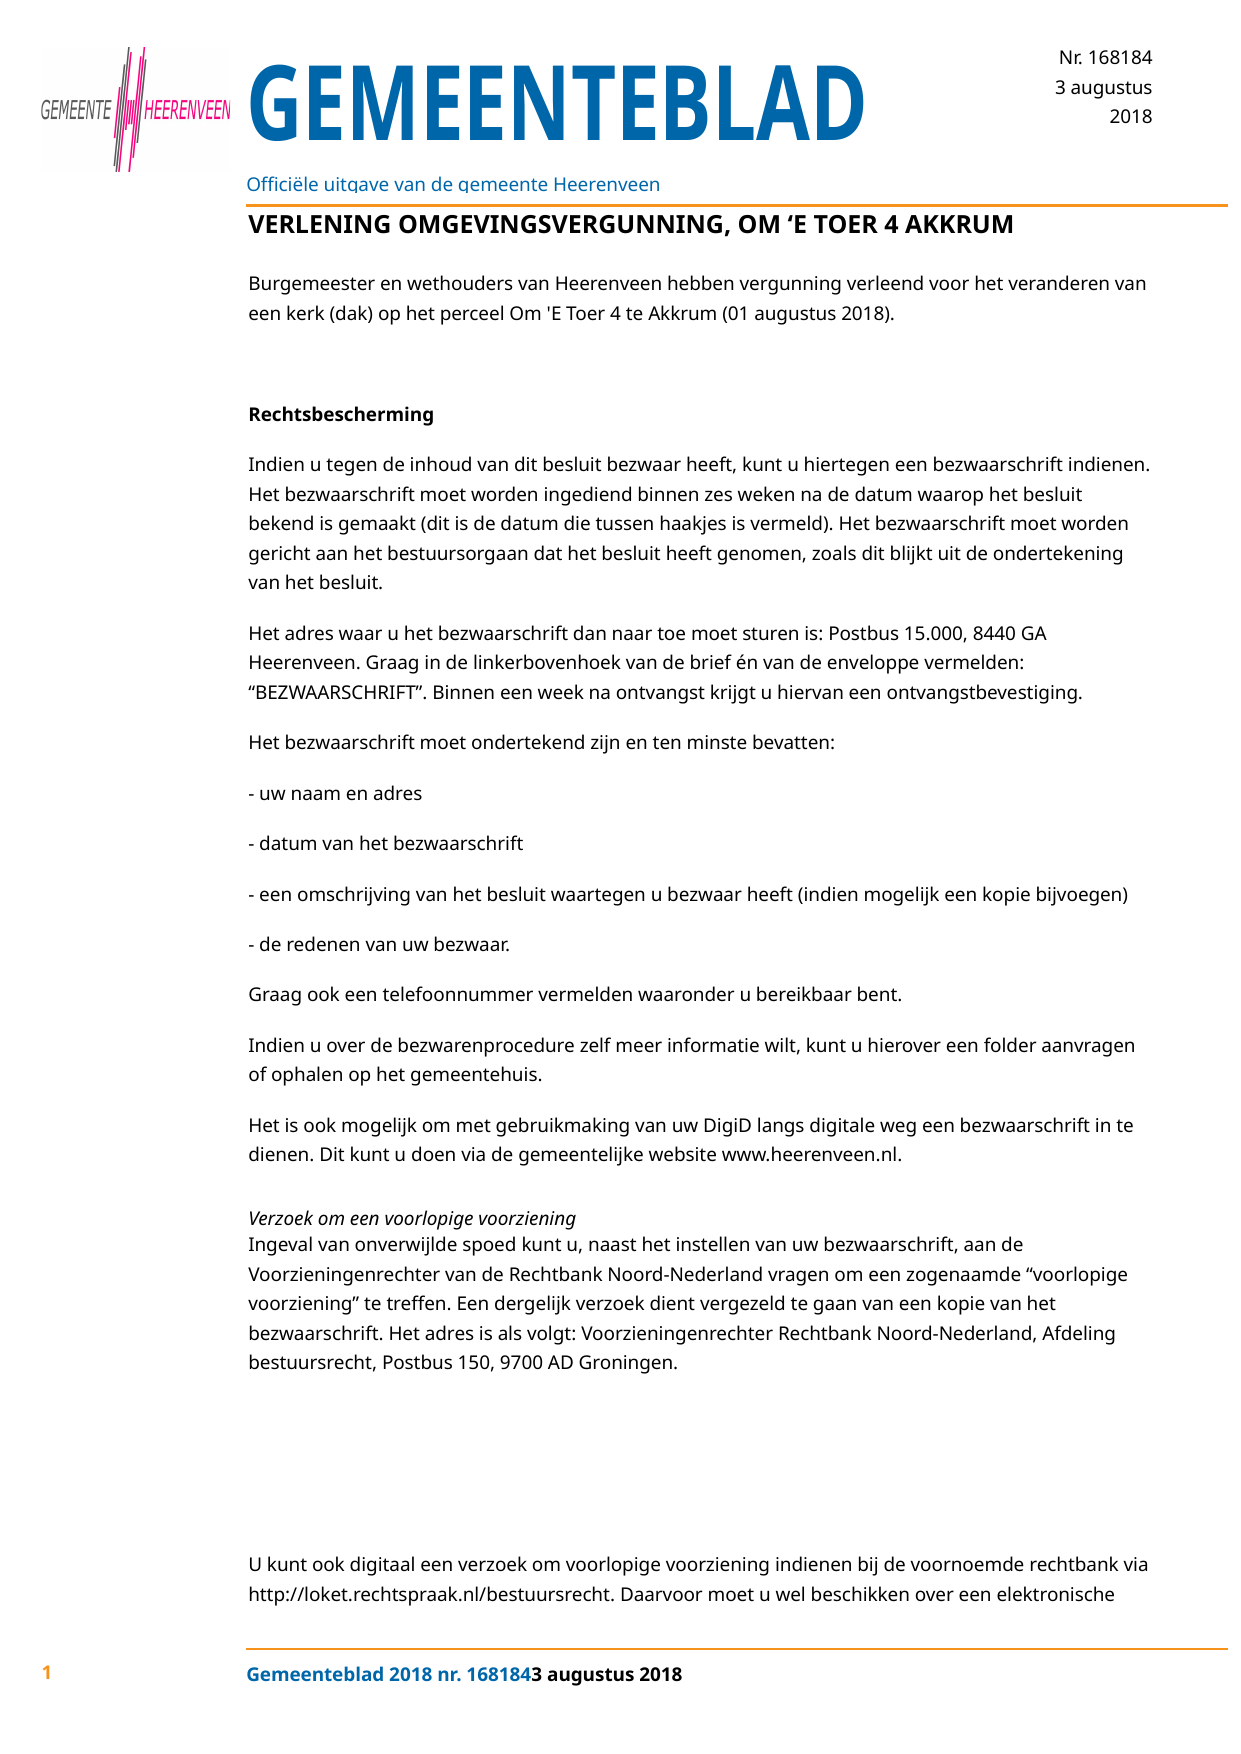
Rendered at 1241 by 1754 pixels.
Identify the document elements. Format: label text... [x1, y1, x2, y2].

text - een omschrijving van het besluit waartegen u bezwaar heeft (indien mogelijk een kopie bijvoegen) [248, 881, 1152, 906]
text Graag ook een telefoonnummer vermelden waaronder u bereikbaar bent. [248, 982, 1152, 1007]
text Indien u over de bezwarenprocedure zelf meer informatie wilt, kunt u hierover een folder aanvragen of ophalen op het gemeentehuis. [248, 1032, 1152, 1087]
text Het adres waar u het bezwaarschrift dan naar toe moet sturen is: Postbus 15.000, 8440 GA Heerenveen. Graag in de linkerbovenhoek van de brief én van de enveloppe vermelden: “BEZWAARSCHRIFT”. Binnen een week na ontvangst krijgt u hiervan een ontvangstbevestiging. [248, 620, 1152, 705]
text Burgemeester en wethouders van Heerenveen hebben vergunning verleend voor het veranderen van een kerk (dak) op het perceel Om 'E Toer 4 te Akkrum (01 augustus 2018). [248, 270, 1152, 326]
text Ingeval van onverwijlde spoed kunt u, naast het instellen van uw bezwaarschrift, aan de Voorzieningenrechter van de Rechtbank Noord-Nederland vragen om een zogenaamde “voorlopige voorziening” te treffen. Een dergelijk verzoek dient vergezeld te gaan van een kopie van het bezwaarschrift. Het adres is als volgt: Voorzieningenrechter Rechtbank Noord-Nederland, Afdeling bestuursrecht, Postbus 150, 9700 AD Groningen. [248, 1231, 1152, 1375]
text U kunt ook digitaal een verzoek om voorlopige voorziening indienen bij de voornoemde rechtbank via http://loket.rechtspraak.nl/bestuursrecht. Daarvoor moet u wel beschikken over een elektronische [248, 1551, 1152, 1607]
text Verzoek om een voorlopige voorziening [248, 1206, 1152, 1231]
text Rechtsbescherming [248, 401, 1152, 426]
text VERLENING OMGEVINGSVERGUNNING, OM ‘E TOER 4 AKKRUM [248, 207, 1152, 241]
text Het bezwaarschrift moet ondertekend zijn en ten minste bevatten: [248, 729, 1152, 755]
text - uw naam en adres [248, 780, 1152, 806]
picture [41, 47, 231, 172]
text - datum van het bezwaarschrift [248, 830, 1152, 856]
text Indien u tegen de inhoud van dit besluit bezwaar heeft, kunt u hiertegen een bezwaarschrift indienen. Het bezwaarschrift moet worden ingediend binnen zes weken na de datum waarop het besluit bekend is gemaakt (dit is de datum die tussen haakjes is vermeld). Het bezwaarschrift moet worden gericht aan het bestuursorgaan dat het besluit heeft genomen, zoals dit blijkt uit de ondertekening van het besluit. [248, 451, 1152, 595]
text - de redenen van uw bezwaar. [248, 931, 1152, 957]
text Het is ook mogelijk om met gebruikmaking van uw DigiD langs digitale weg een bezwaarschrift in te dienen. Dit kunt u doen via de gemeentelijke website www.heerenveen.nl. [248, 1112, 1152, 1167]
